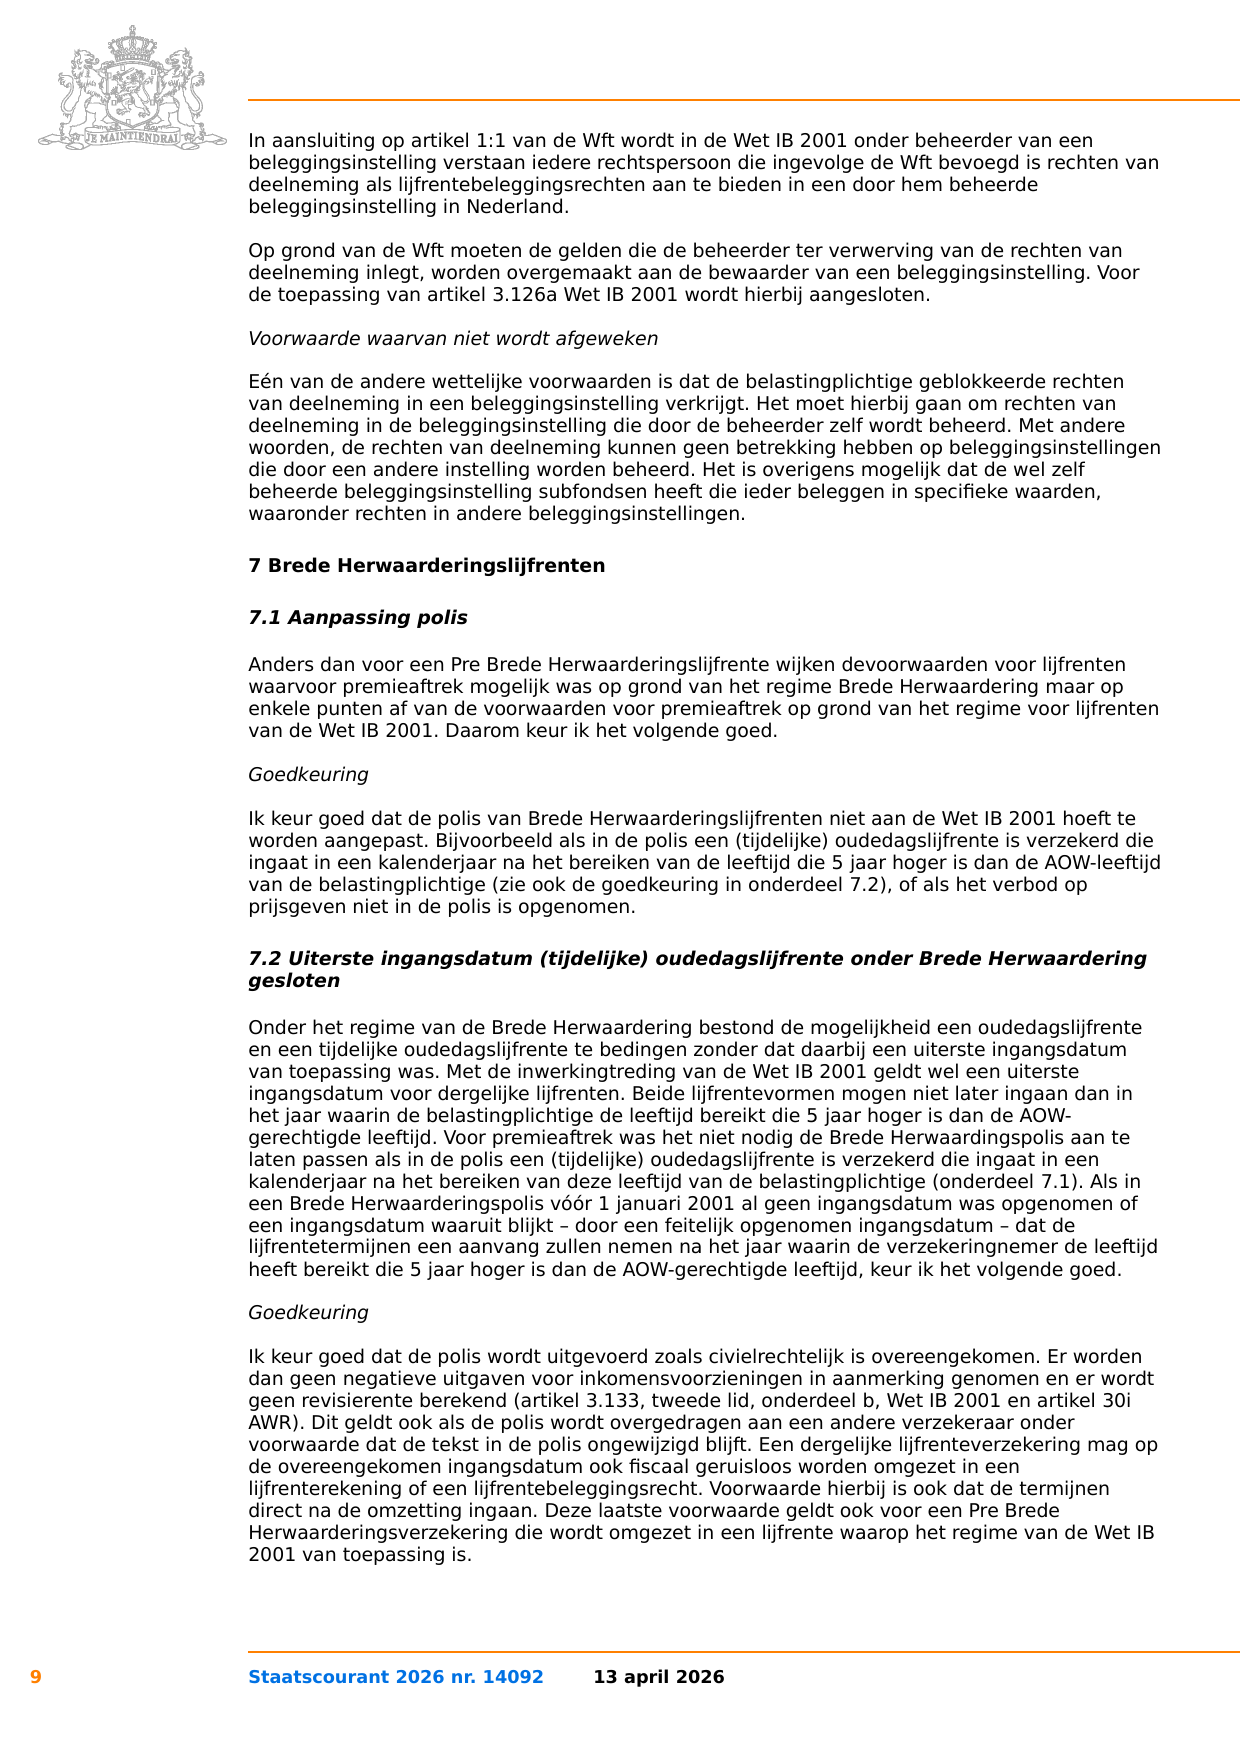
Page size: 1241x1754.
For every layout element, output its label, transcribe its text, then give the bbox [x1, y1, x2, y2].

subtitle Goedkeuring [248, 1302, 1163, 1324]
text Eén van de andere wettelijke voorwaarden is dat de belastingplichtige geblokkeerde rechten van deelneming in een beleggingsinstelling verkrijgt. Het moet hierbij gaan om rechten van deelneming in de beleggingsinstelling die door de beheerder zelf wordt beheerd. Met andere woorden, de rechten van deelneming kunnen geen betrekking hebben op beleggingsinstellingen die door een andere instelling worden beheerd. Het is overigens mogelijk dat de wel zelf beheerde beleggingsinstelling subfondsen heeft die ieder beleggen in specifieke waarden, waaronder rechten in andere beleggingsinstellingen. [248, 371, 1163, 525]
subtitle 7.1 Aanpassing polis [248, 607, 1163, 629]
text Anders dan voor een Pre Brede Herwaarderingslijfrente wijken devoorwaarden voor lijfrenten waarvoor premieaftrek mogelijk was op grond van het regime Brede Herwaardering maar op enkele punten af van de voorwaarden voor premieaftrek op grond van het regime voor lijfrenten van de Wet IB 2001. Daarom keur ik het volgende goed. [248, 654, 1163, 742]
text Ik keur goed dat de polis van Brede Herwaarderingslijfrenten niet aan de Wet IB 2001 hoeft te worden aangepast. Bijvoorbeeld als in de polis een (tijdelijke) oudedagslijfrente is verzekerd die ingaat in een kalenderjaar na het bereiken van de leeftijd die 5 jaar hoger is dan de AOW-leeftijd van de belastingplichtige (zie ook de goedkeuring in onderdeel 7.2), of als het verbod op prijsgeven niet in de polis is opgenomen. [248, 808, 1163, 918]
text Onder het regime van de Brede Herwaardering bestond de mogelijkheid een oudedagslijfrente en een tijdelijke oudedagslijfrente te bedingen zonder dat daarbij een uiterste ingangsdatum van toepassing was. Met de inwerkingtreding van de Wet IB 2001 geldt wel een uiterste ingangsdatum voor dergelijke lijfrenten. Beide lijfrentevormen mogen niet later ingaan dan in het jaar waarin de belastingplichtige de leeftijd bereikt die 5 jaar hoger is dan de AOW-gerechtigde leeftijd. Voor premieaftrek was het niet nodig de Brede Herwaardingspolis aan te laten passen als in de polis een (tijdelijke) oudedagslijfrente is verzekerd die ingaat in een kalenderjaar na het bereiken van deze leeftijd van de belastingplichtige (onderdeel 7.1). Als in een Brede Herwaarderingspolis vóór 1 januari 2001 al geen ingangsdatum was opgenomen of een ingangsdatum waaruit blijkt – door een feitelijk opgenomen ingangsdatum – dat de lijfrentetermijnen een aanvang zullen nemen na het jaar waarin de verzekeringnemer de leeftijd heeft bereikt die 5 jaar hoger is dan de AOW-gerechtigde leeftijd, keur ik het volgende goed. [248, 1017, 1163, 1280]
text Op grond van de Wft moeten de gelden die de beheerder ter verwerving van de rechten van deelneming inlegt, worden overgemaakt aan de bewaarder van een beleggingsinstelling. Voor de toepassing van artikel 3.126a Wet IB 2001 wordt hierbij aangesloten. [248, 240, 1163, 306]
subtitle Voorwaarde waarvan niet wordt afgeweken [248, 327, 1163, 349]
subtitle 7.2 Uiterste ingangsdatum (tijdelijke) oudedagslijfrente onder Brede Herwaardering gesloten [248, 948, 1163, 992]
text In aansluiting op artikel 1:1 van de Wft wordt in de Wet IB 2001 onder beheerder van een beleggingsinstelling verstaan iedere rechtspersoon die ingevolge de Wft bevoegd is rechten van deelneming als lijfrentebeleggingsrechten aan te bieden in een door hem beheerde beleggingsinstelling in Nederland. [248, 130, 1163, 218]
text Ik keur goed dat de polis wordt uitgevoerd zoals civielrechtelijk is overeengekomen. Er worden dan geen negatieve uitgaven voor inkomensvoorzieningen in aanmerking genomen en er wordt geen revisierente berekend (artikel 3.133, tweede lid, onderdeel b, Wet IB 2001 en artikel 30i AWR). Dit geldt ook als de polis wordt overgedragen aan een andere verzekeraar onder voorwaarde dat de tekst in de polis ongewijzigd blijft. Een dergelijke lijfrenteverzekering mag op de overeengekomen ingangsdatum ook fiscaal geruisloos worden omgezet in een lijfrenterekening of een lijfrentebeleggingsrecht. Voorwaarde hierbij is ook dat de termijnen direct na de omzetting ingaan. Deze laatste voorwaarde geldt ook voor een Pre Brede Herwaarderingsverzekering die wordt omgezet in een lijfrente waarop het regime van de Wet IB 2001 van toepassing is. [248, 1346, 1163, 1566]
picture [38, 25, 227, 150]
subtitle Goedkeuring [248, 764, 1163, 786]
subtitle 7 Brede Herwaarderingslijfrenten [248, 555, 1163, 577]
